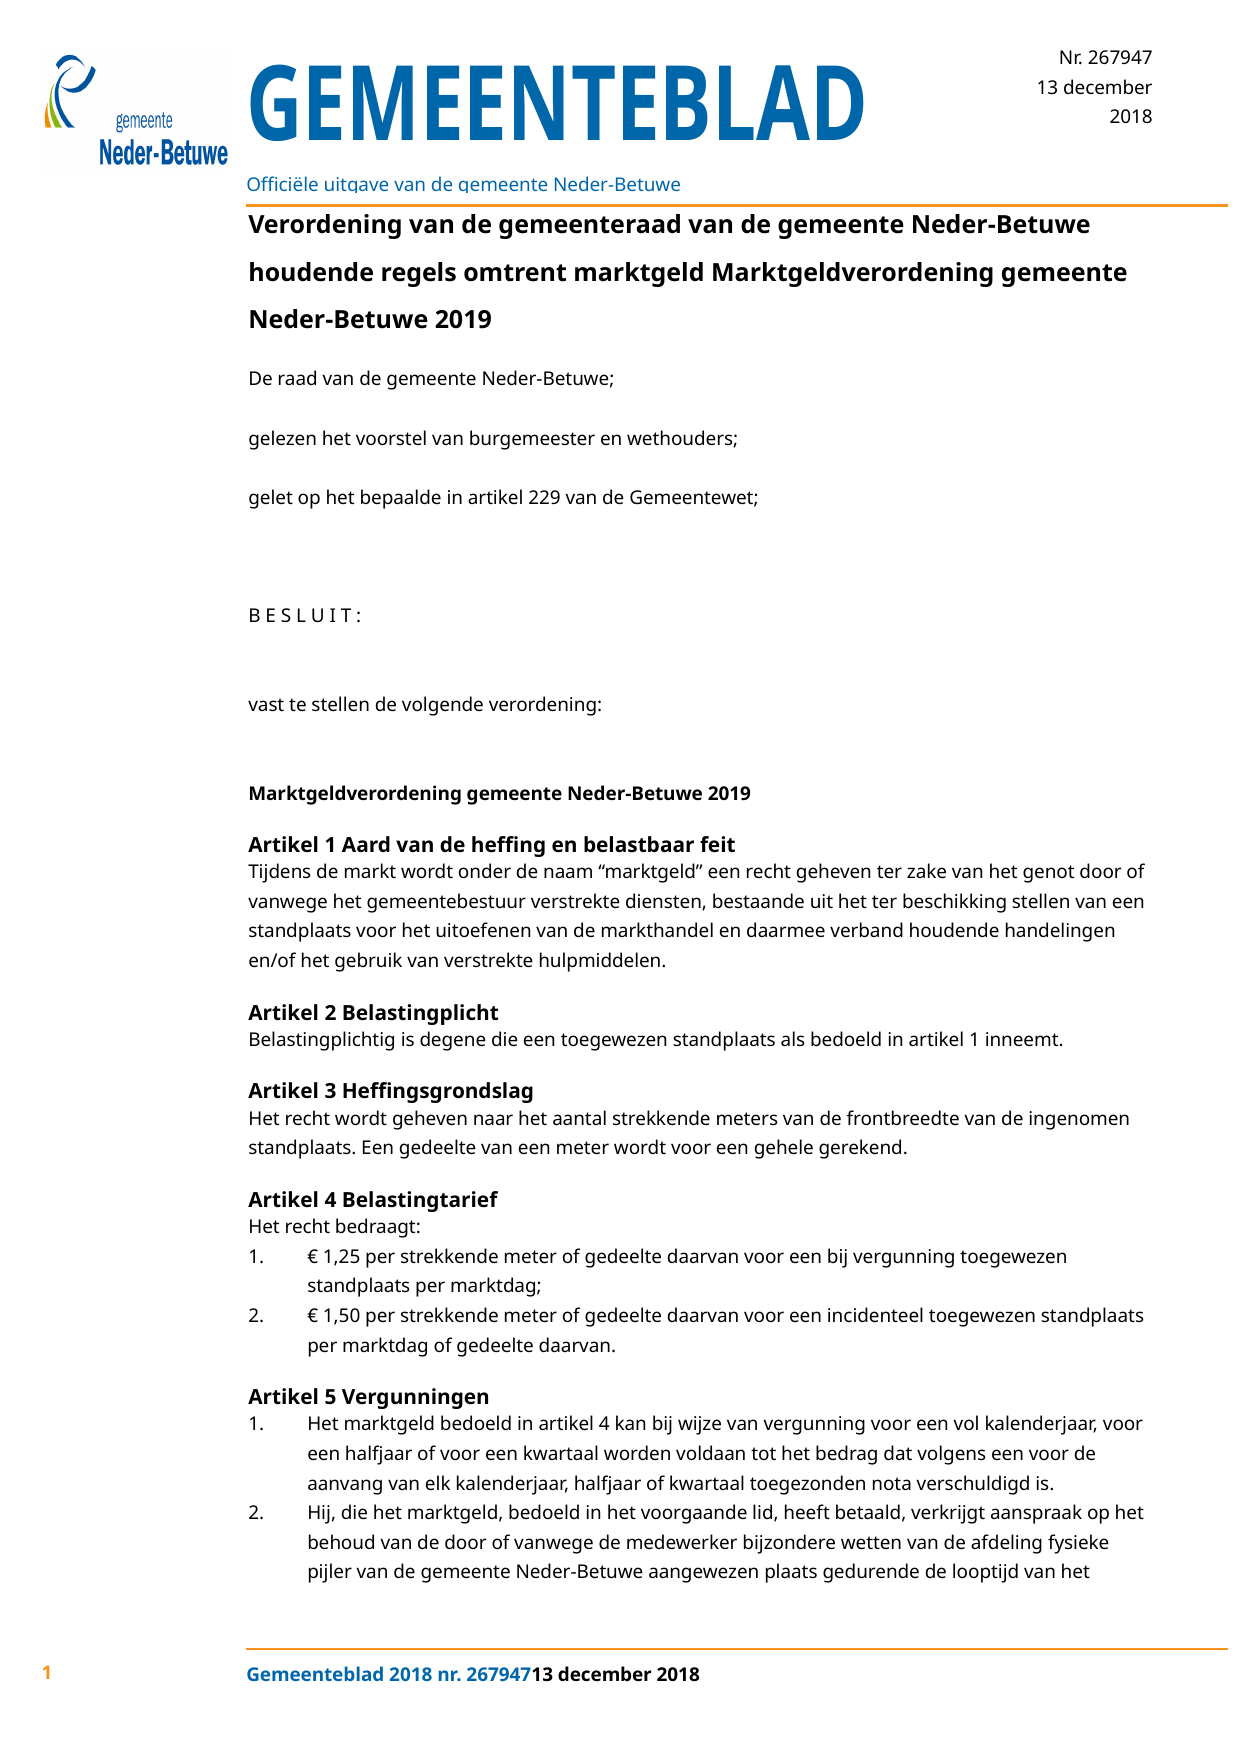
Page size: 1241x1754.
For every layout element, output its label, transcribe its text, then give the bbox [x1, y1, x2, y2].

list Hij, die het marktgeld, bedoeld in het voorgaande lid, heeft betaald, verkrijgt aanspraak op het behoud van de door of vanwege de medewerker bijzondere wetten van de afdeling fysieke pijler van de gemeente Neder-Betuwe aangewezen plaats gedurende de looptijd van het [248, 1499, 1152, 1584]
text Tijdens de markt wordt onder de naam “marktgeld” een recht geheven ter zake van het genot door of vanwege het gemeentebestuur verstrekte diensten, bestaande uit het ter beschikking stellen van een standplaats voor het uitoefenen van de markthandel en daarmee verband houdende handelingen en/of het gebruik van verstrekte hulpmiddelen. [248, 858, 1152, 973]
list € 1,25 per strekkende meter of gedeelte daarvan voor een bij vergunning toegewezen standplaats per marktdag; [248, 1243, 1152, 1298]
text Artikel 5 Vergunningen [248, 1382, 1152, 1411]
text gelet op het bepaalde in artikel 229 van de Gemeentewet; [248, 484, 1152, 509]
text B E S L U I T : [248, 602, 1152, 628]
text Het recht bedraagt: [248, 1213, 1152, 1239]
picture [41, 47, 231, 172]
text vast te stellen de volgende verordening: [248, 691, 1152, 717]
text Verordening van de gemeenteraad van de gemeente Neder-Betuwe houdende regels omtrent marktgeld Marktgeldverordening gemeente Neder-Betuwe 2019 [248, 207, 1152, 336]
text De raad van de gemeente Neder-Betuwe; [248, 366, 1152, 391]
text Artikel 4 Belastingtarief [248, 1185, 1152, 1213]
text Marktgeldverordening gemeente Neder-Betuwe 2019 [248, 780, 1152, 805]
text gelezen het voorstel van burgemeester en wethouders; [248, 425, 1152, 450]
text Artikel 3 Heffingsgrondslag [248, 1077, 1152, 1105]
text Artikel 2 Belastingplicht [248, 998, 1152, 1026]
list € 1,50 per strekkende meter of gedeelte daarvan voor een incidenteel toegewezen standplaats per marktdag of gedeelte daarvan. [248, 1302, 1152, 1357]
text Artikel 1 Aard van de heffing en belastbaar feit [248, 830, 1152, 858]
list Het marktgeld bedoeld in artikel 4 kan bij wijze van vergunning voor een vol kalenderjaar, voor een halfjaar of voor een kwartaal worden voldaan tot het bedrag dat volgens een voor de aanvang van elk kalenderjaar, halfjaar of kwartaal toegezonden nota verschuldigd is. [248, 1411, 1152, 1496]
text Het recht wordt geheven naar het aantal strekkende meters van de frontbreedte van de ingenomen standplaats. Een gedeelte van een meter wordt voor een gehele gerekend. [248, 1105, 1152, 1160]
text Belastingplichtig is degene die een toegewezen standplaats als bedoeld in artikel 1 inneemt. [248, 1026, 1152, 1052]
